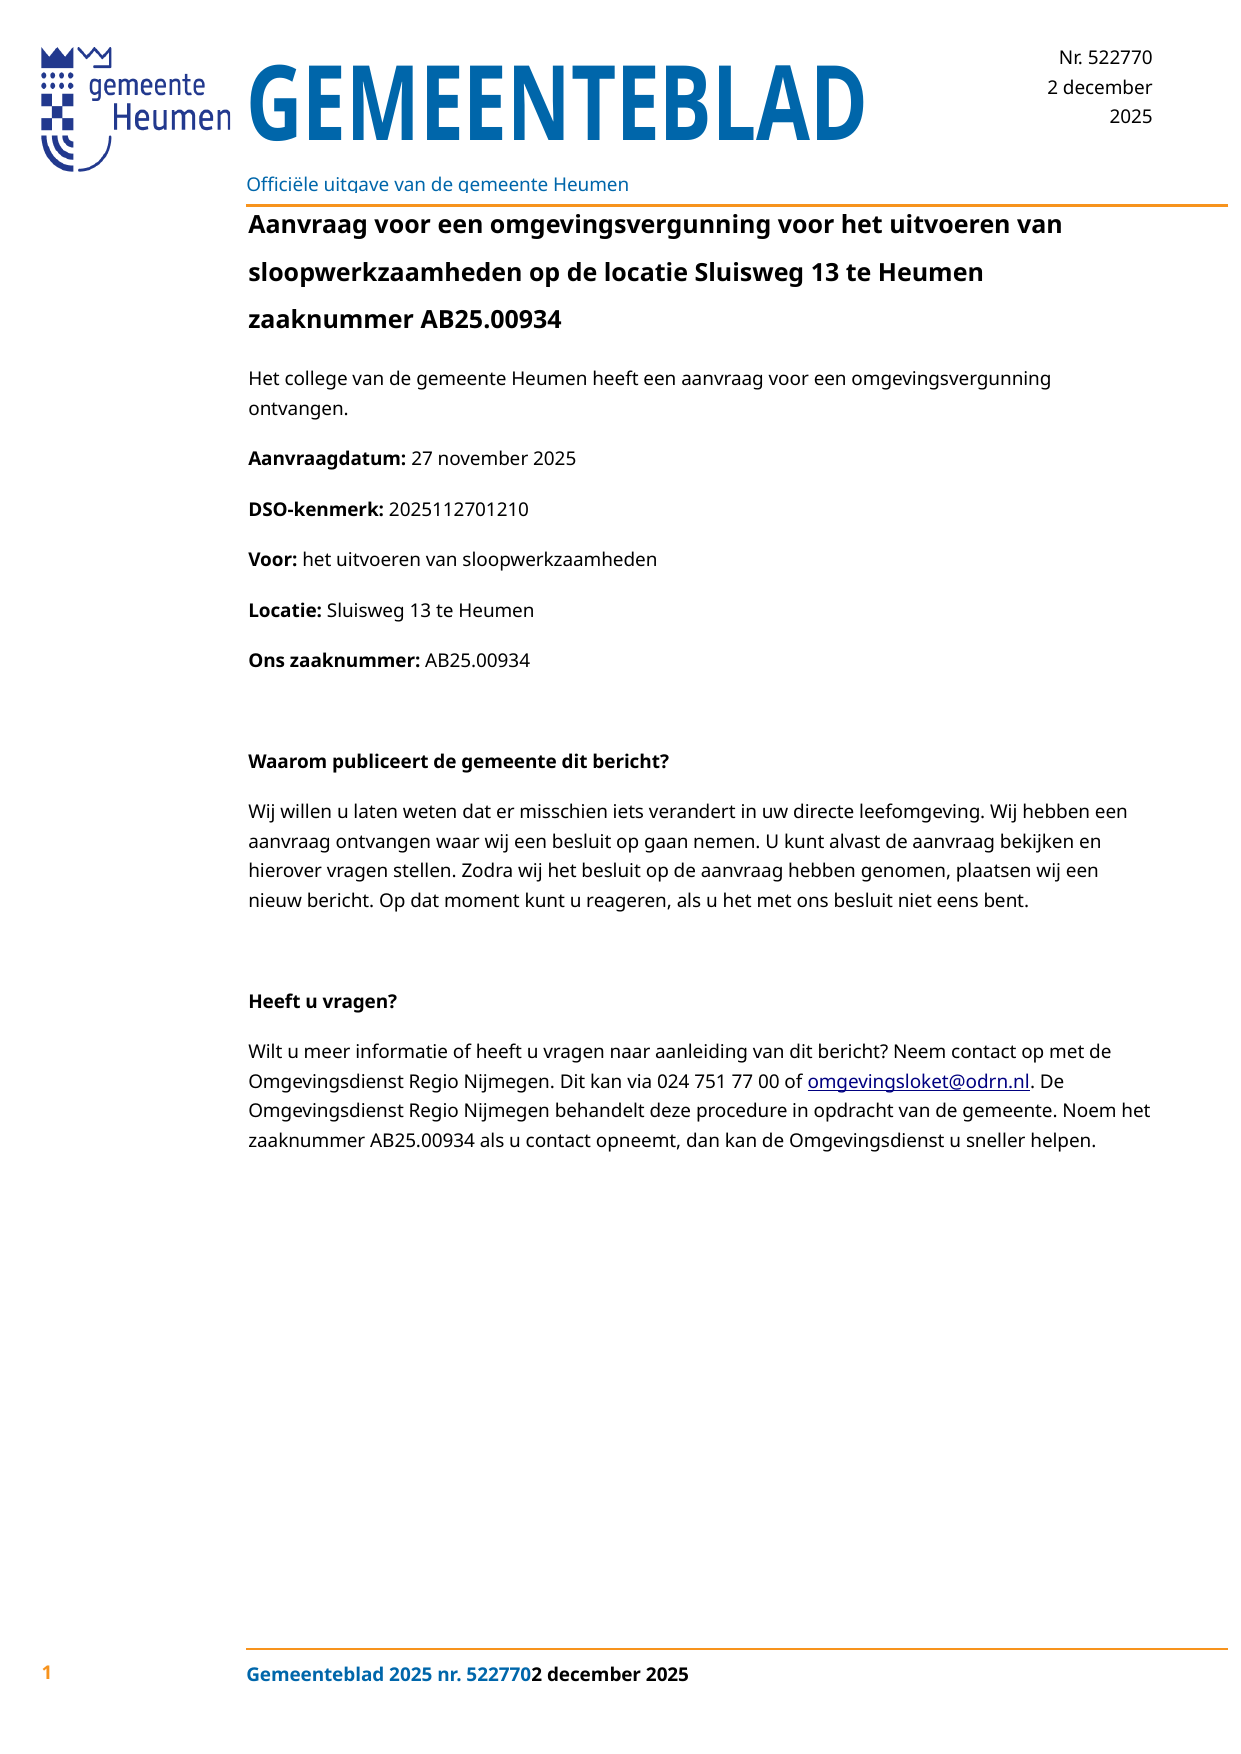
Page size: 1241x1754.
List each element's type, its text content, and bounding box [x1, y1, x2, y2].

text Locatie: Sluisweg 13 te Heumen [248, 597, 1152, 622]
text Wij willen u laten weten dat er misschien iets verandert in uw directe leefomgeving. Wij hebben een aanvraag ontvangen waar wij een besluit op gaan nemen. U kunt alvast de aanvraag bekijken en hierover vragen stellen. Zodra wij het besluit op de aanvraag hebben genomen, plaatsen wij een nieuw bericht. Op dat moment kunt u reageren, als u het met ons besluit niet eens bent. [248, 798, 1152, 913]
picture [41, 47, 231, 172]
text Waarom publiceert de gemeente dit bericht? [248, 748, 1152, 774]
text Ons zaaknummer: AB25.00934 [248, 647, 1152, 673]
text DSO-kenmerk: 2025112701210 [248, 496, 1152, 522]
text Aanvraag voor een omgevingsvergunning voor het uitvoeren van sloopwerkzaamheden op de locatie Sluisweg 13 te Heumen zaaknummer AB25.00934 [248, 207, 1152, 336]
text Voor: het uitvoeren van sloopwerkzaamheden [248, 546, 1152, 572]
text Heeft u vragen? [248, 988, 1152, 1014]
text Het college van de gemeente Heumen heeft een aanvraag voor een omgevingsvergunning ontvangen. [248, 366, 1152, 421]
text Wilt u meer informatie of heeft u vragen naar aanleiding van dit bericht? Neem contact op met de Omgevingsdienst Regio Nijmegen. Dit kan via 024 751 77 00 of omgevingsloket@odrn.nl. De Omgevingsdienst Regio Nijmegen behandelt deze procedure in opdracht van de gemeente. Noem het zaaknummer AB25.00934 als u contact opneemt, dan kan de Omgevingsdienst u sneller helpen. [248, 1038, 1152, 1153]
text Aanvraagdatum: 27 november 2025 [248, 446, 1152, 471]
